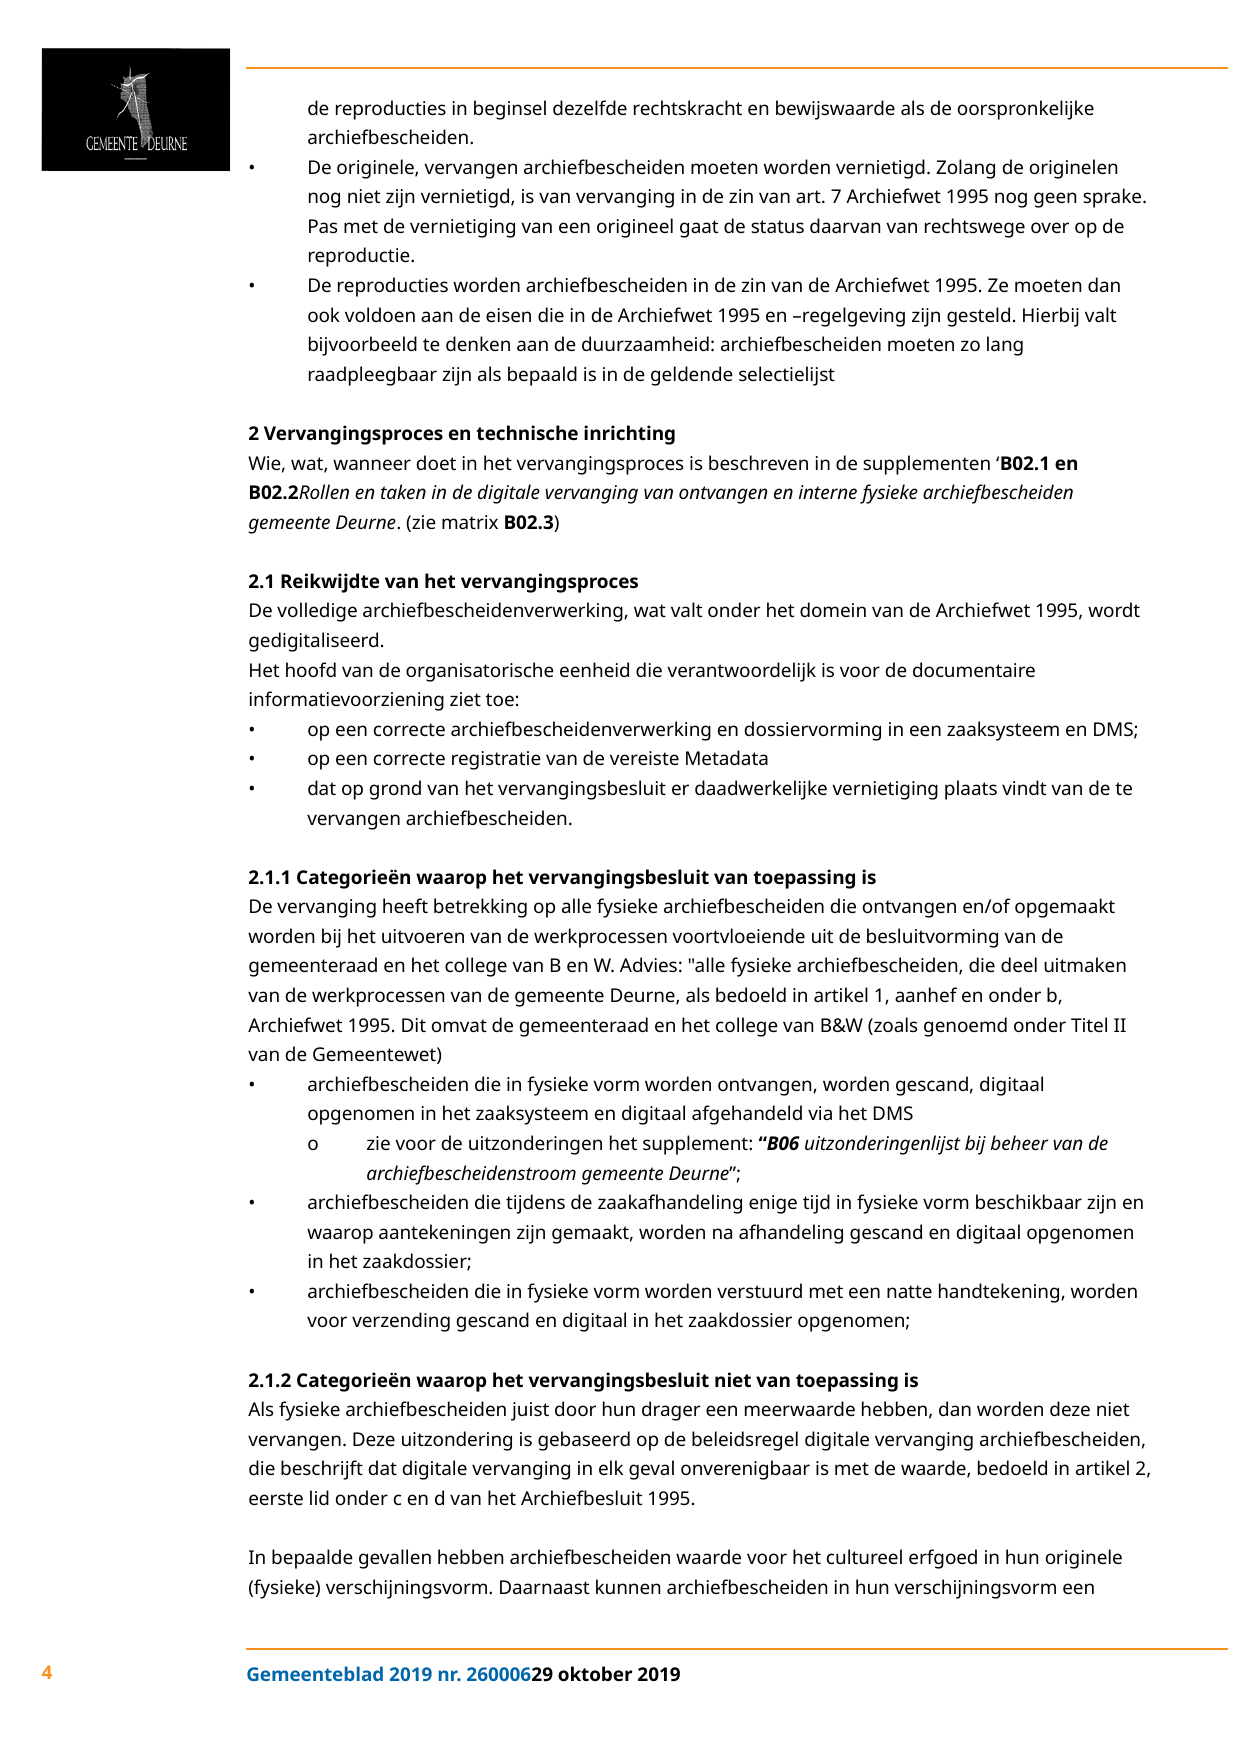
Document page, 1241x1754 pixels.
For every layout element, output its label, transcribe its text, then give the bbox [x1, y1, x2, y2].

text De volledige archiefbescheidenverwerking, wat valt onder het domein van de Archiefwet 1995, wordt gedigitaliseerd. [248, 598, 1152, 653]
list archiefbescheiden die tijdens de zaakafhandeling enige tijd in fysieke vorm beschikbaar zijn en waarop aantekeningen zijn gemaakt, worden na afhandeling gescand en digitaal opgenomen in het zaakdossier; [248, 1189, 1152, 1274]
list de reproducties in beginsel dezelfde rechtskracht en bewijswaarde als de oorspronkelijke archiefbescheiden. [248, 95, 1152, 150]
text Wie, wat, wanneer doet in het vervangingsproces is beschreven in de supplementen ‘B02.1 en B02.2Rollen en taken in de digitale vervanging van ontvangen en interne fysieke archiefbescheiden gemeente Deurne. (zie matrix B02.3) [248, 450, 1152, 535]
text 2.1.1 Categorieën waarop het vervangingsbesluit van toepassing is [248, 864, 1152, 890]
text Het hoofd van de organisatorische eenheid die verantwoordelijk is voor de documentaire informatievoorziening ziet toe: [248, 657, 1152, 712]
picture [41, 47, 231, 172]
list archiefbescheiden die in fysieke vorm worden ontvangen, worden gescand, digitaal opgenomen in het zaaksysteem en digitaal afgehandeld via het DMS [248, 1071, 1152, 1126]
list op een correcte registratie van de vereiste Metadata [248, 746, 1152, 771]
list dat op grond van het vervangingsbesluit er daadwerkelijke vernietiging plaats vindt van de te vervangen archiefbescheiden. [248, 775, 1152, 831]
text 2 Vervangingsproces en technische inrichting [248, 420, 1152, 446]
list De reproducties worden archiefbescheiden in de zin van de Archiefwet 1995. Ze moeten dan ook voldoen aan de eisen die in de Archiefwet 1995 en –regelgeving zijn gesteld. Hierbij valt bijvoorbeeld te denken aan de duurzaamheid: archiefbescheiden moeten zo lang raadpleegbaar zijn als bepaald is in de geldende selectielijst [248, 272, 1152, 387]
text Als fysieke archiefbescheiden juist door hun drager een meerwaarde hebben, dan worden deze niet vervangen. Deze uitzondering is gebaseerd op de beleidsregel digitale vervanging archiefbescheiden, die beschrijft dat digitale vervanging in elk geval onverenigbaar is met de waarde, bedoeld in artikel 2, eerste lid onder c en d van het Archiefbesluit 1995. [248, 1396, 1152, 1511]
text 2.1.2 Categorieën waarop het vervangingsbesluit niet van toepassing is [248, 1367, 1152, 1393]
list op een correcte archiefbescheidenverwerking en dossiervorming in een zaaksysteem en DMS; [248, 716, 1152, 742]
list archiefbescheiden die in fysieke vorm worden verstuurd met een natte handtekening, worden voor verzending gescand en digitaal in het zaakdossier opgenomen; [248, 1278, 1152, 1333]
text In bepaalde gevallen hebben archiefbescheiden waarde voor het cultureel erfgoed in hun originele (fysieke) verschijningsvorm. Daarnaast kunnen archiefbescheiden in hun verschijningsvorm een [248, 1544, 1152, 1600]
list zie voor de uitzonderingen het supplement: “B06 uitzonderingenlijst bij beheer van de archiefbescheidenstroom gemeente Deurne”; [307, 1130, 1152, 1186]
text 2.1 Reikwijdte van het vervangingsproces [248, 568, 1152, 594]
list De originele, vervangen archiefbescheiden moeten worden vernietigd. Zolang de originelen nog niet zijn vernietigd, is van vervanging in de zin van art. 7 Archiefwet 1995 nog geen sprake. Pas met de vernietiging van een origineel gaat de status daarvan van rechtswege over op de reproductie. [248, 154, 1152, 268]
text De vervanging heeft betrekking op alle fysieke archiefbescheiden die ontvangen en/of opgemaakt worden bij het uitvoeren van de werkprocessen voortvloeiende uit de besluitvorming van de gemeenteraad en het college van B en W. Advies: "alle fysieke archiefbescheiden, die deel uitmaken van de werkprocessen van de gemeente Deurne, als bedoeld in artikel 1, aanhef en onder b, Archiefwet 1995. Dit omvat de gemeenteraad en het college van B&W (zoals genoemd onder Titel II van de Gemeentewet) [248, 893, 1152, 1067]
